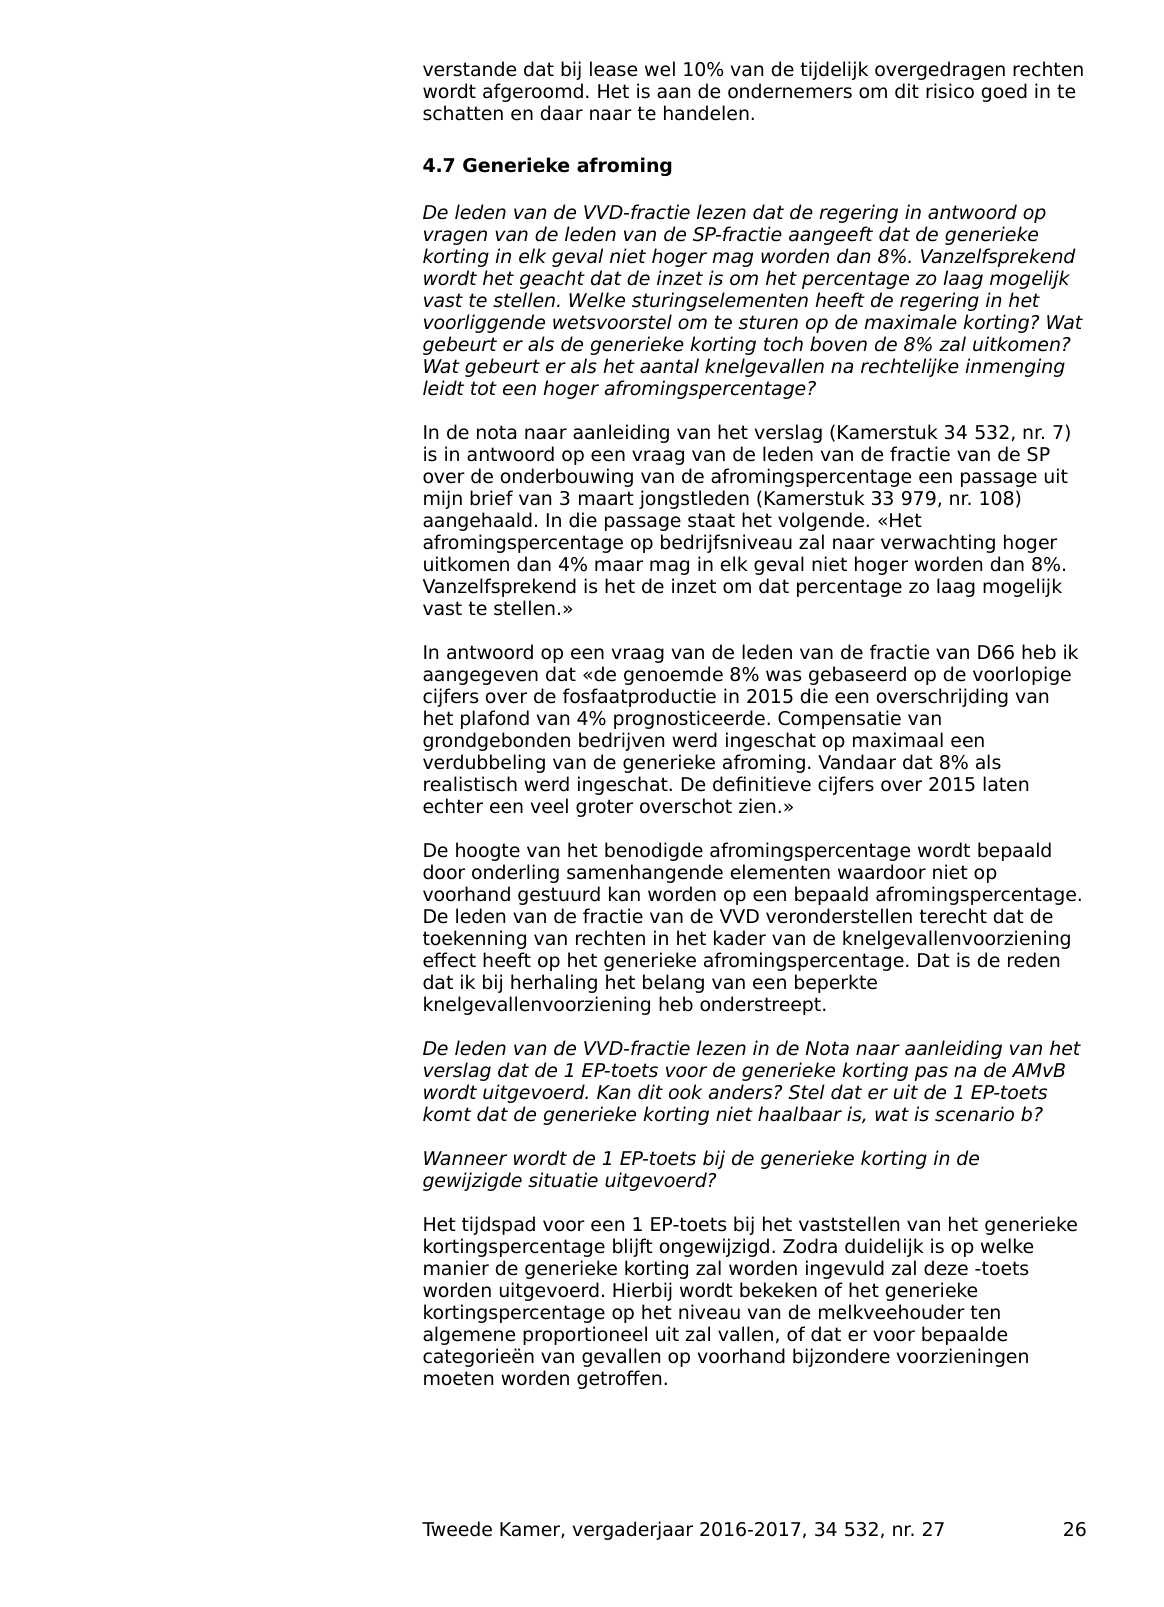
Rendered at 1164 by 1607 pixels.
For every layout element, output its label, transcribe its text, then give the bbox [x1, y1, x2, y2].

subtitle 4.7 Generieke afroming [422, 155, 1087, 177]
text Het tijdspad voor een 1 EP-toets bij het vaststellen van het generieke kortingspercentage blijft ongewijzigd. Zodra duidelijk is op welke manier de generieke korting zal worden ingevuld zal deze -toets worden uitgevoerd. Hierbij wordt bekeken of het generieke kortingspercentage op het niveau van de melkveehouder ten algemene proportioneel uit zal vallen, of dat er voor bepaalde categorieën van gevallen op voorhand bijzondere voorzieningen moeten worden getroffen. [422, 1214, 1087, 1390]
text verstande dat bij lease wel 10% van de tijdelijk overgedragen rechten wordt afgeroomd. Het is aan de ondernemers om dit risico goed in te schatten en daar naar te handelen. [422, 59, 1087, 125]
text Wanneer wordt de 1 EP-toets bij de generieke korting in de gewijzigde situatie uitgevoerd? [422, 1148, 1087, 1192]
text De hoogte van het benodigde afromingspercentage wordt bepaald door onderling samenhangende elementen waardoor niet op voorhand gestuurd kan worden op een bepaald afromingspercentage. De leden van de fractie van de VVD veronderstellen terecht dat de toekenning van rechten in het kader van de knelgevallenvoorziening effect heeft op het generieke afromingspercentage. Dat is de reden dat ik bij herhaling het belang van een beperkte knelgevallenvoorziening heb onderstreept. [422, 840, 1087, 1016]
text De leden van de VVD-fractie lezen dat de regering in antwoord op vragen van de leden van de SP-fractie aangeeft dat de generieke korting in elk geval niet hoger mag worden dan 8%. Vanzelfsprekend wordt het geacht dat de inzet is om het percentage zo laag mogelijk vast te stellen. Welke sturingselementen heeft de regering in het voorliggende wetsvoorstel om te sturen op de maximale korting? Wat gebeurt er als de generieke korting toch boven de 8% zal uitkomen? Wat gebeurt er als het aantal knelgevallen na rechtelijke inmenging leidt tot een hoger afromingspercentage? [422, 202, 1087, 400]
text In de nota naar aanleiding van het verslag (Kamerstuk 34 532, nr. 7) is in antwoord op een vraag van de leden van de fractie van de SP over de onderbouwing van de afromingspercentage een passage uit mijn brief van 3 maart jongstleden (Kamerstuk 33 979, nr. 108) aangehaald. In die passage staat het volgende. «Het afromingspercentage op bedrijfsniveau zal naar verwachting hoger uitkomen dan 4% maar mag in elk geval niet hoger worden dan 8%. Vanzelfsprekend is het de inzet om dat percentage zo laag mogelijk vast te stellen.» [422, 422, 1087, 620]
text De leden van de VVD-fractie lezen in de Nota naar aanleiding van het verslag dat de 1 EP-toets voor de generieke korting pas na de AMvB wordt uitgevoerd. Kan dit ook anders? Stel dat er uit de 1 EP-toets komt dat de generieke korting niet haalbaar is, wat is scenario b? [422, 1038, 1087, 1126]
text In antwoord op een vraag van de leden van de fractie van D66 heb ik aangegeven dat «de genoemde 8% was gebaseerd op de voorlopige cijfers over de fosfaatproductie in 2015 die een overschrijding van het plafond van 4% prognosticeerde. Compensatie van grondgebonden bedrijven werd ingeschat op maximaal een verdubbeling van de generieke afroming. Vandaar dat 8% als realistisch werd ingeschat. De definitieve cijfers over 2015 laten echter een veel groter overschot zien.» [422, 642, 1087, 818]
